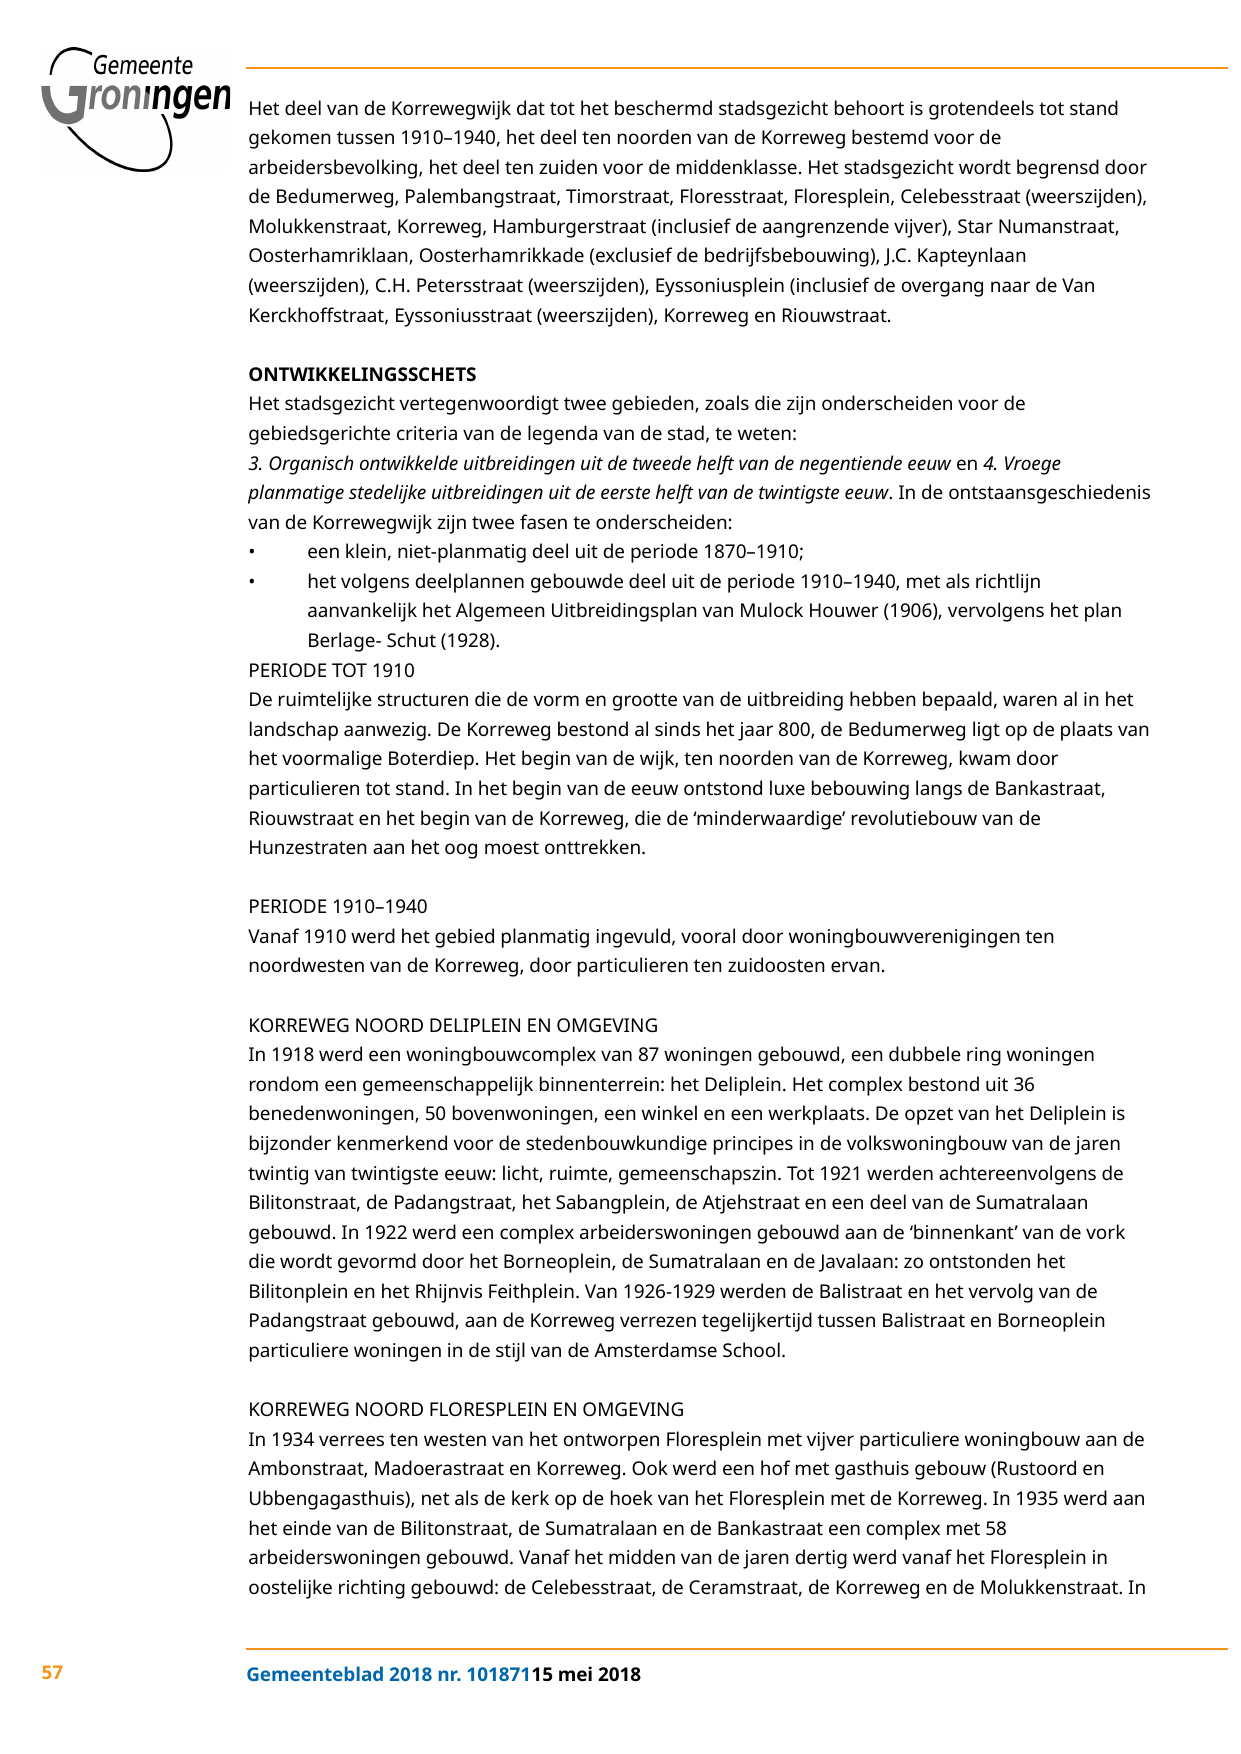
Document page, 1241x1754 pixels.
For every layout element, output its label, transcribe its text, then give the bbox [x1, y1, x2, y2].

text De ruimtelijke structuren die de vorm en grootte van de uitbreiding hebben bepaald, waren al in het landschap aanwezig. De Korreweg bestond al sinds het jaar 800, de Bedumerweg ligt op de plaats van het voormalige Boterdiep. Het begin van de wijk, ten noorden van de Korreweg, kwam door particulieren tot stand. In het begin van de eeuw ontstond luxe bebouwing langs de Bankastraat, Riouwstraat en het begin van de Korreweg, die de ‘minderwaardige’ revolutiebouw van de Hunzestraten aan het oog moest onttrekken. [248, 686, 1152, 860]
list het volgens deelplannen gebouwde deel uit de periode 1910–1940, met als richtlijn aanvankelijk het Algemeen Uitbreidingsplan van Mulock Houwer (1906), vervolgens het plan Berlage- Schut (1928). [248, 568, 1152, 653]
text PERIODE 1910–1940 [248, 893, 1152, 919]
text KORREWEG NOORD DELIPLEIN EN OMGEVING [248, 1012, 1152, 1038]
text In 1934 verrees ten westen van het ontworpen Floresplein met vijver particuliere woningbouw aan de Ambonstraat, Madoerastraat en Korreweg. Ook werd een hof met gasthuis gebouw (Rustoord en Ubbengagasthuis), net als de kerk op de hoek van het Floresplein met de Korreweg. In 1935 werd aan het einde van de Bilitonstraat, de Sumatralaan en de Bankastraat een complex met 58 arbeiderswoningen gebouwd. Vanaf het midden van de jaren dertig werd vanaf het Floresplein in oostelijke richting gebouwd: de Celebesstraat, de Ceramstraat, de Korreweg en de Molukkenstraat. In [248, 1426, 1152, 1600]
text ONTWIKKELINGSSCHETS [248, 361, 1152, 387]
text 3. Organisch ontwikkelde uitbreidingen uit de tweede helft van de negentiende eeuw en 4. Vroege planmatige stedelijke uitbreidingen uit de eerste helft van de twintigste eeuw. In de ontstaansgeschiedenis van de Korrewegwijk zijn twee fasen te onderscheiden: [248, 450, 1152, 535]
text Vanaf 1910 werd het gebied planmatig ingevuld, vooral door woningbouwverenigingen ten noordwesten van de Korreweg, door particulieren ten zuidoosten ervan. [248, 923, 1152, 978]
list een klein, niet-planmatig deel uit de periode 1870–1910; [248, 538, 1152, 564]
text PERIODE TOT 1910 [248, 657, 1152, 683]
text Het stadsgezicht vertegenwoordigt twee gebieden, zoals die zijn onderscheiden voor de gebiedsgerichte criteria van de legenda van de stad, te weten: [248, 391, 1152, 446]
picture [41, 47, 231, 172]
text KORREWEG NOORD FLORESPLEIN EN OMGEVING [248, 1396, 1152, 1422]
text In 1918 werd een woningbouwcomplex van 87 woningen gebouwd, een dubbele ring woningen rondom een gemeenschappelijk binnenterrein: het Deliplein. Het complex bestond uit 36 benedenwoningen, 50 bovenwoningen, een winkel en een werkplaats. De opzet van het Deliplein is bijzonder kenmerkend voor de stedenbouwkundige principes in de volkswoningbouw van de jaren twintig van twintigste eeuw: licht, ruimte, gemeenschapszin. Tot 1921 werden achtereenvolgens de Bilitonstraat, de Padangstraat, het Sabangplein, de Atjehstraat en een deel van de Sumatralaan gebouwd. In 1922 werd een complex arbeiderswoningen gebouwd aan de ‘binnenkant’ van de vork die wordt gevormd door het Borneoplein, de Sumatralaan en de Javalaan: zo ontstonden het Bilitonplein en het Rhijnvis Feithplein. Van 1926-1929 werden de Balistraat en het vervolg van de Padangstraat gebouwd, aan de Korreweg verrezen tegelijkertijd tussen Balistraat en Borneoplein particuliere woningen in de stijl van de Amsterdamse School. [248, 1041, 1152, 1363]
text Het deel van de Korrewegwijk dat tot het beschermd stadsgezicht behoort is grotendeels tot stand gekomen tussen 1910–1940, het deel ten noorden van de Korreweg bestemd voor de arbeidersbevolking, het deel ten zuiden voor de middenklasse. Het stadsgezicht wordt begrensd door de Bedumerweg, Palembangstraat, Timorstraat, Floresstraat, Floresplein, Celebesstraat (weerszijden), Molukkenstraat, Korreweg, Hamburgerstraat (inclusief de aangrenzende vijver), Star Numanstraat, Oosterhamriklaan, Oosterhamrikkade (exclusief de bedrijfsbebouwing), J.C. Kapteynlaan (weerszijden), C.H. Petersstraat (weerszijden), Eyssoniusplein (inclusief de overgang naar de Van Kerckhoffstraat, Eyssoniusstraat (weerszijden), Korreweg en Riouwstraat. [248, 95, 1152, 328]
